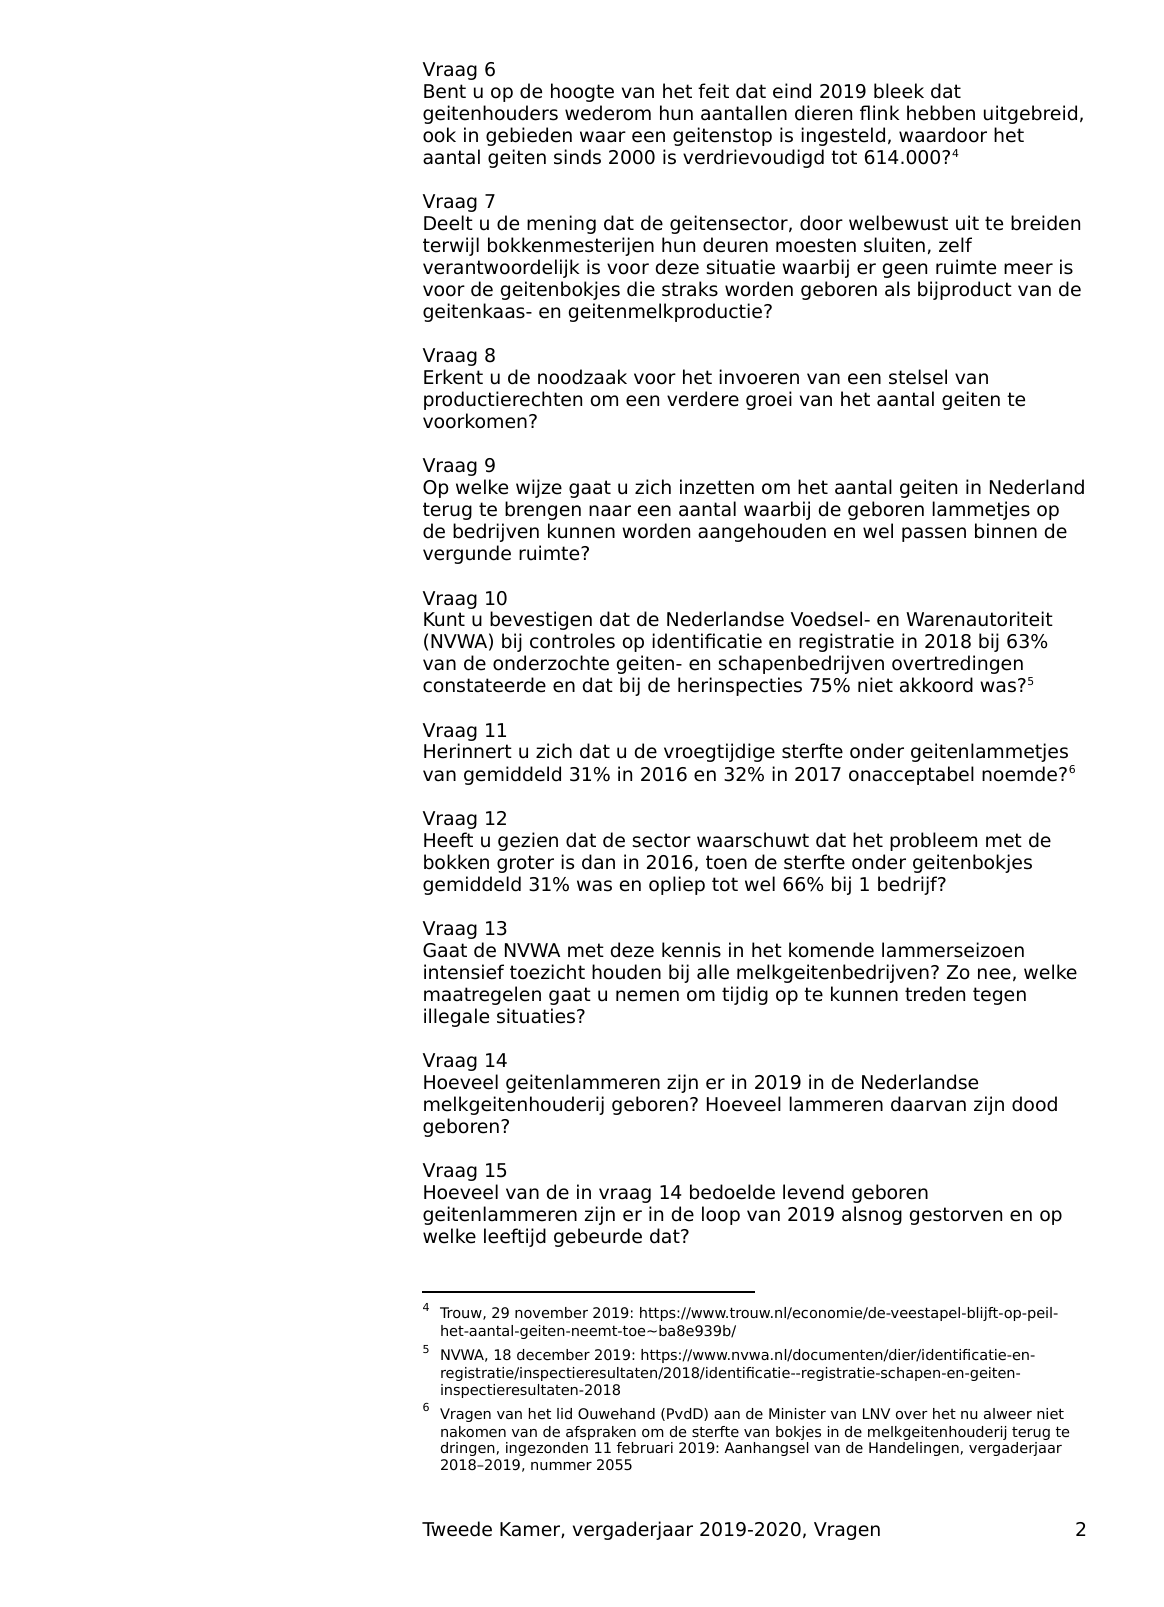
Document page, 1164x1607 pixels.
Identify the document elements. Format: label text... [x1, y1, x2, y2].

text Vraag 14 [422, 1050, 1087, 1072]
text Hoeveel van de in vraag 14 bedoelde levend geboren geitenlammeren zijn er in de loop van 2019 alsnog gestorven en op welke leeftijd gebeurde dat? [422, 1182, 1087, 1248]
text NVWA, 18 december 2019: https://www.nvwa.nl/documenten/dier/identificatie-en-registratie/inspectieresultaten/2018/identificatie--registratie-schapen-en-geiten-inspectieresultaten-2018 [422, 1343, 1087, 1399]
text Heeft u gezien dat de sector waarschuwt dat het probleem met de bokken groter is dan in 2016, toen de sterfte onder geitenbokjes gemiddeld 31% was en opliep tot wel 66% bij 1 bedrijf? [422, 829, 1087, 896]
text Vraag 13 [422, 918, 1087, 940]
text Vraag 7 [422, 191, 1087, 213]
text Trouw, 29 november 2019: https://www.trouw.nl/economie/de-veestapel-blijft-op-peil-het-aantal-geiten-neemt-toe~ba8e939b/ [422, 1301, 1087, 1340]
text Vraag 11 [422, 719, 1087, 741]
text Gaat de NVWA met deze kennis in het komende lammerseizoen intensief toezicht houden bij alle melkgeitenbedrijven? Zo nee, welke maatregelen gaat u nemen om tijdig op te kunnen treden tegen illegale situaties? [422, 940, 1087, 1028]
text Kunt u bevestigen dat de Nederlandse Voedsel- en Warenautoriteit (NVWA) bij controles op identificatie en registratie in 2018 bij 63% van de onderzochte geiten- en schapenbedrijven overtredingen constateerde en dat bij de herinspecties 75% niet akkoord was? [422, 609, 1087, 697]
text Vraag 10 [422, 587, 1087, 609]
text Vragen van het lid Ouwehand (PvdD) aan de Minister van LNV over het nu alweer niet nakomen van de afspraken om de sterfte van bokjes in de melkgeitenhouderij terug te dringen, ingezonden 11 februari 2019: Aanhangsel van de Handelingen, vergaderjaar 2018–2019, nummer 2055 [422, 1402, 1087, 1474]
text Vraag 12 [422, 808, 1087, 829]
text Vraag 6 [422, 59, 1087, 81]
text Hoeveel geitenlammeren zijn er in 2019 in de Nederlandse melkgeitenhouderij geboren? Hoeveel lammeren daarvan zijn dood geboren? [422, 1072, 1087, 1138]
text Op welke wijze gaat u zich inzetten om het aantal geiten in Nederland terug te brengen naar een aantal waarbij de geboren lammetjes op de bedrijven kunnen worden aangehouden en wel passen binnen de vergunde ruimte? [422, 477, 1087, 565]
text Bent u op de hoogte van het feit dat eind 2019 bleek dat geitenhouders wederom hun aantallen dieren flink hebben uitgebreid, ook in gebieden waar een geitenstop is ingesteld, waardoor het aantal geiten sinds 2000 is verdrievoudigd tot 614.000? [422, 81, 1087, 169]
text Deelt u de mening dat de geitensector, door welbewust uit te breiden terwijl bokkenmesterijen hun deuren moesten sluiten, zelf verantwoordelijk is voor deze situatie waarbij er geen ruimte meer is voor de geitenbokjes die straks worden geboren als bijproduct van de geitenkaas- en geitenmelkproductie? [422, 213, 1087, 323]
text Vraag 15 [422, 1160, 1087, 1182]
text Vraag 9 [422, 455, 1087, 477]
text Erkent u de noodzaak voor het invoeren van een stelsel van productierechten om een verdere groei van het aantal geiten te voorkomen? [422, 367, 1087, 433]
text Herinnert u zich dat u de vroegtijdige sterfte onder geitenlammetjes van gemiddeld 31% in 2016 en 32% in 2017 onacceptabel noemde? [422, 741, 1087, 785]
text Vraag 8 [422, 345, 1087, 367]
